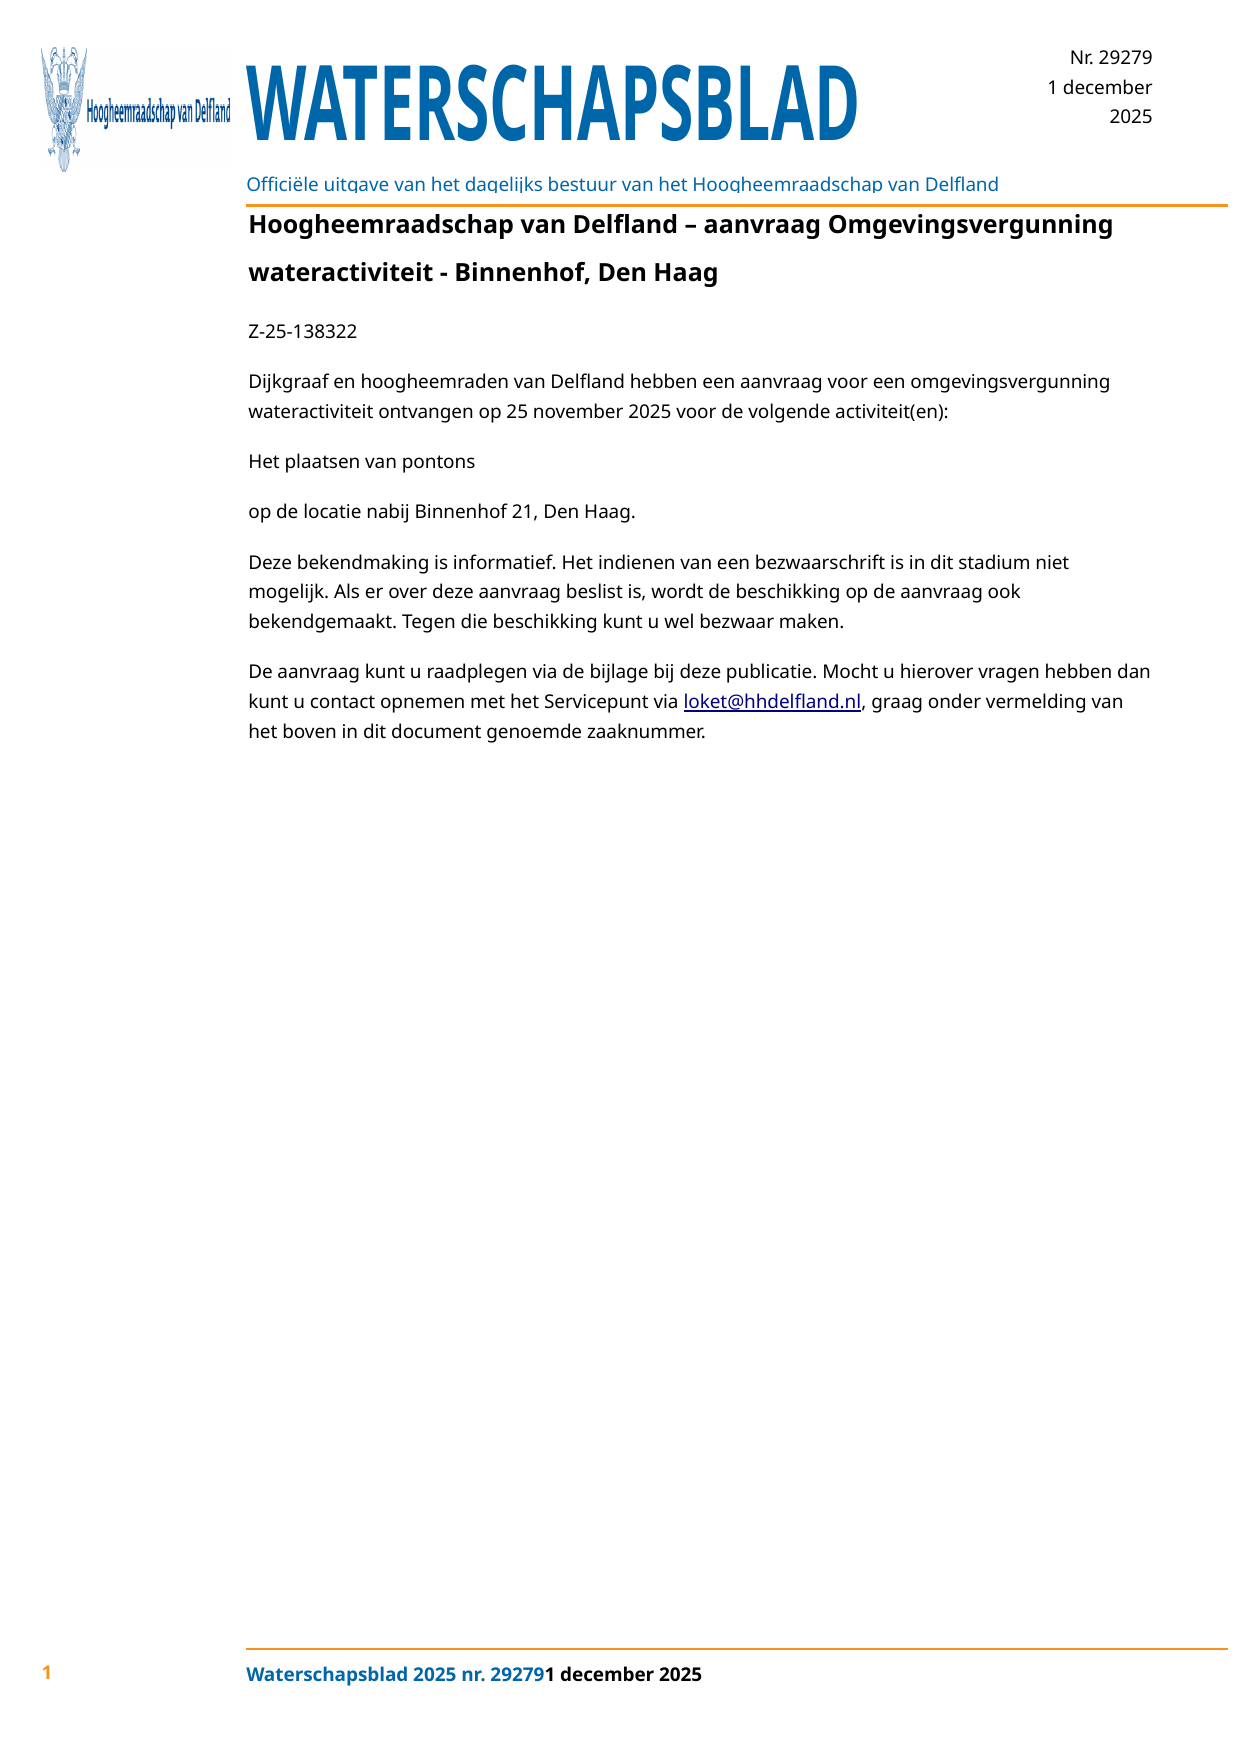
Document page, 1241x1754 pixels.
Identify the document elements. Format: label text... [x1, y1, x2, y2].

text Hoogheemraadschap van Delfland – aanvraag Omgevingsvergunning wateractiviteit - Binnenhof, Den Haag [248, 207, 1152, 288]
text Deze bekendmaking is informatief. Het indienen van een bezwaarschrift is in dit stadium niet mogelijk. Als er over deze aanvraag beslist is, wordt de beschikking op de aanvraag ook bekendgemaakt. Tegen die beschikking kunt u wel bezwaar maken. [248, 549, 1152, 634]
text Z-25-138322 [248, 318, 1152, 344]
picture [41, 47, 231, 172]
text op de locatie nabij Binnenhof 21, Den Haag. [248, 499, 1152, 524]
text Het plaatsen van pontons [248, 448, 1152, 474]
text De aanvraag kunt u raadplegen via de bijlage bij deze publicatie. Mocht u hierover vragen hebben dan kunt u contact opnemen met het Servicepunt via loket@hhdelfland.nl, graag onder vermelding van het boven in dit document genoemde zaaknummer. [248, 659, 1152, 744]
text Dijkgraaf en hoogheemraden van Delfland hebben een aanvraag voor een omgevingsvergunning wateractiviteit ontvangen op 25 november 2025 voor de volgende activiteit(en): [248, 368, 1152, 424]
